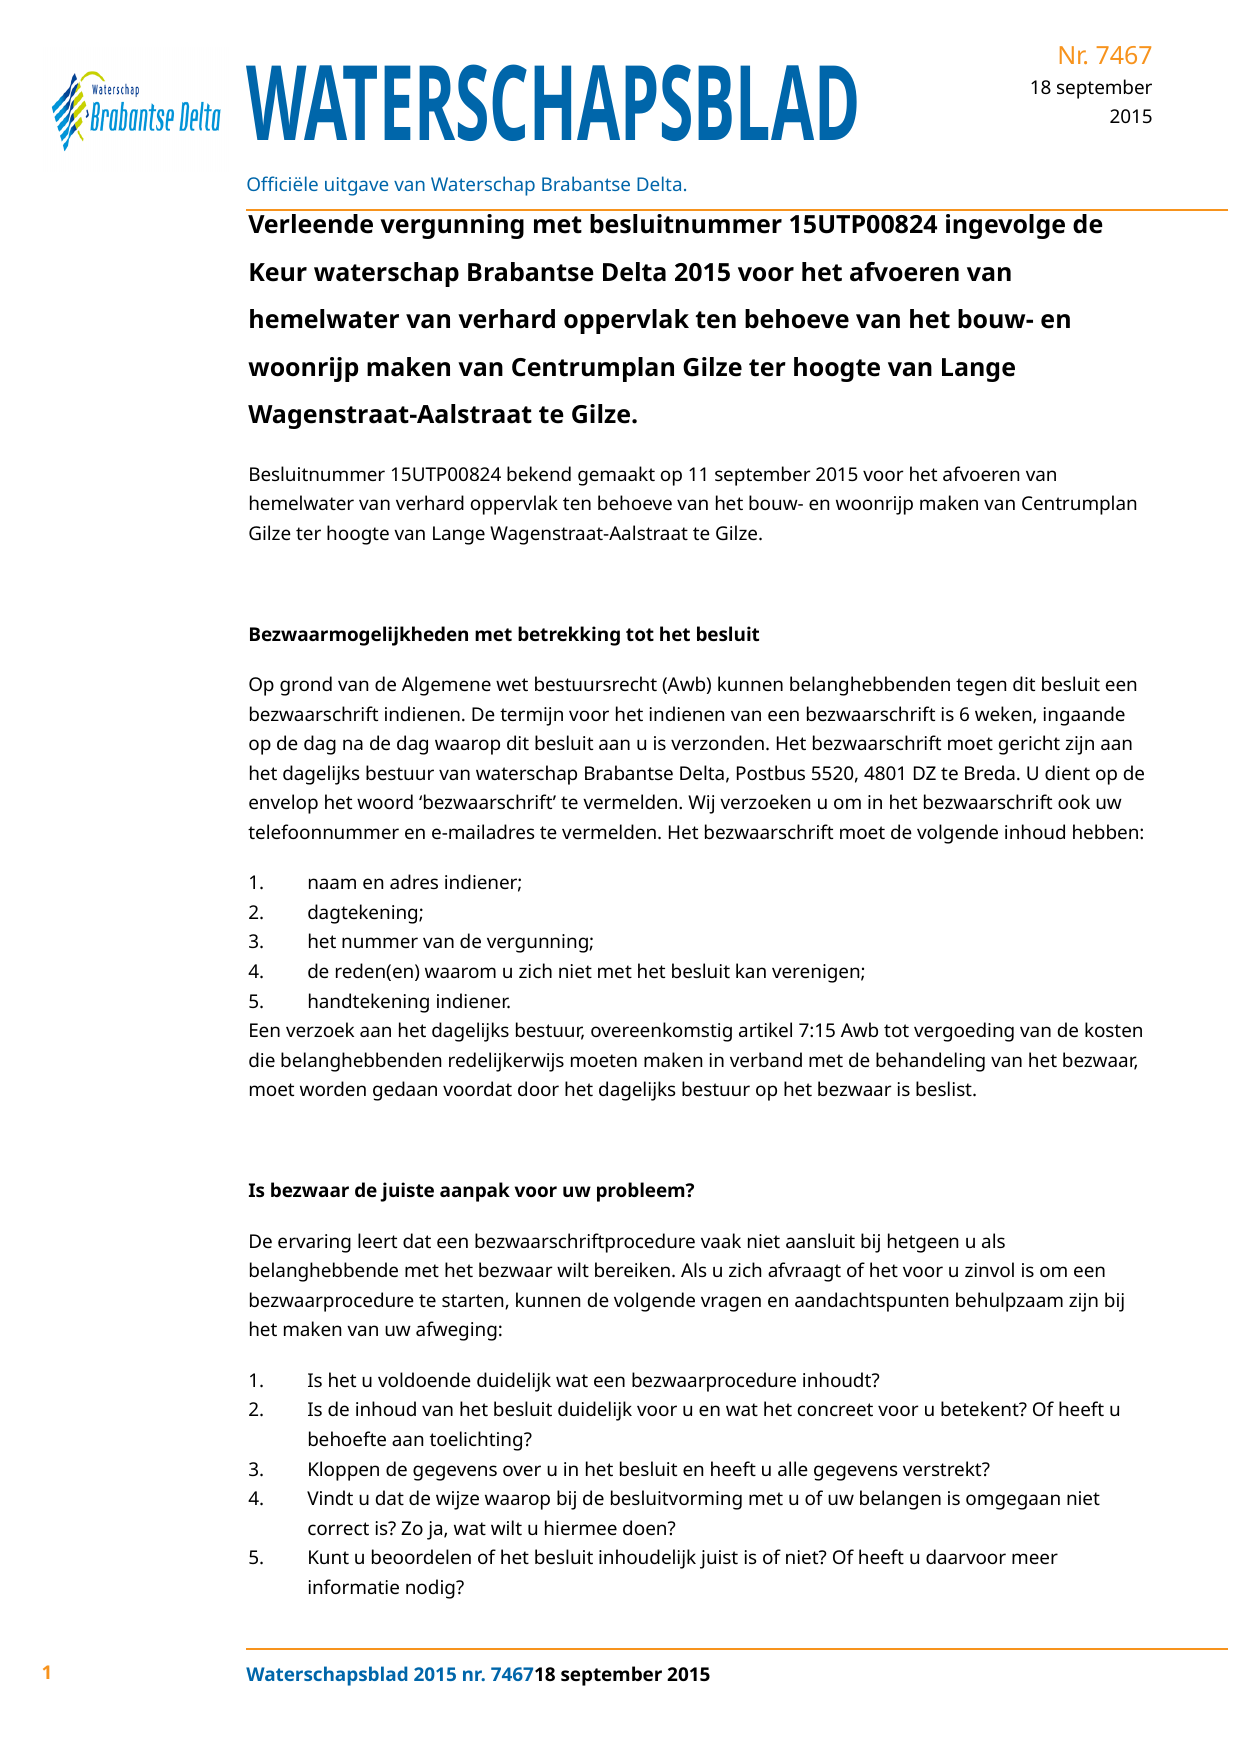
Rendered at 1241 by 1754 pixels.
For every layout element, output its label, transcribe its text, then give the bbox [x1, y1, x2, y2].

text Verleende vergunning met besluitnummer 15UTP00824 ingevolge de Keur waterschap Brabantse Delta 2015 voor het afvoeren van hemelwater van verhard oppervlak ten behoeve van het bouw- en woonrijp maken van Centrumplan Gilze ter hoogte van Lange Wagenstraat-Aalstraat te Gilze. [248, 211, 1152, 431]
list handtekening indiener. [248, 988, 1152, 1013]
text Bezwaarmogelijkheden met betrekking tot het besluit [248, 621, 1152, 646]
text Op grond van de Algemene wet bestuursrecht (Awb) kunnen belanghebbenden tegen dit besluit een bezwaarschrift indienen. De termijn voor het indienen van een bezwaarschrift is 6 weken, ingaande op de dag na de dag waarop dit besluit aan u is verzonden. Het bezwaarschrift moet gericht zijn aan het dagelijks bestuur van waterschap Brabantse Delta, Postbus 5520, 4801 DZ te Breda. U dient op de envelop het woord ‘bezwaarschrift’ te vermelden. Wij verzoeken u om in het bezwaarschrift ook uw telefoonnummer en e‑mailadres te vermelden. Het bezwaarschrift moet de volgende inhoud hebben: [248, 671, 1152, 845]
list Kunt u beoordelen of het besluit inhoudelijk juist is of niet? Of heeft u daarvoor meer informatie nodig? [248, 1544, 1152, 1600]
text Een verzoek aan het dagelijks bestuur, overeenkomstig artikel 7:15 Awb tot vergoeding van de kosten die belanghebbenden redelijkerwijs moeten maken in verband met de behandeling van het bezwaar, moet worden gedaan voordat door het dagelijks bestuur op het bezwaar is beslist. [248, 1017, 1152, 1102]
list de reden(en) waarom u zich niet met het besluit kan verenigen; [248, 958, 1152, 984]
list Is het u voldoende duidelijk wat een bezwaarprocedure inhoudt? [248, 1367, 1152, 1393]
text Is bezwaar de juiste aanpak voor uw probleem? [248, 1177, 1152, 1203]
list dagtekening; [248, 899, 1152, 925]
list naam en adres indiener; [248, 869, 1152, 895]
text Besluitnummer 15UTP00824 bekend gemaakt op 11 september 2015 voor het afvoeren van hemelwater van verhard oppervlak ten behoeve van het bouw- en woonrijp maken van Centrumplan Gilze ter hoogte van Lange Wagenstraat-Aalstraat te Gilze. [248, 461, 1152, 546]
list het nummer van de vergunning; [248, 929, 1152, 954]
list Is de inhoud van het besluit duidelijk voor u en wat het concreet voor u betekent? Of heeft u behoefte aan toelichting? [248, 1397, 1152, 1452]
list Kloppen de gegevens over u in het besluit en heeft u alle gegevens verstrekt? [248, 1456, 1152, 1481]
list Vindt u dat de wijze waarop bij de besluitvorming met u of uw belangen is omgegaan niet correct is? Zo ja, wat wilt u hiermee doen? [248, 1485, 1152, 1541]
picture [41, 47, 231, 172]
text De ervaring leert dat een bezwaarschriftprocedure vaak niet aansluit bij hetgeen u als belanghebbende met het bezwaar wilt bereiken. Als u zich afvraagt of het voor u zinvol is om een bezwaarprocedure te starten, kunnen de volgende vragen en aandachtspunten behulpzaam zijn bij het maken van uw afweging: [248, 1228, 1152, 1342]
